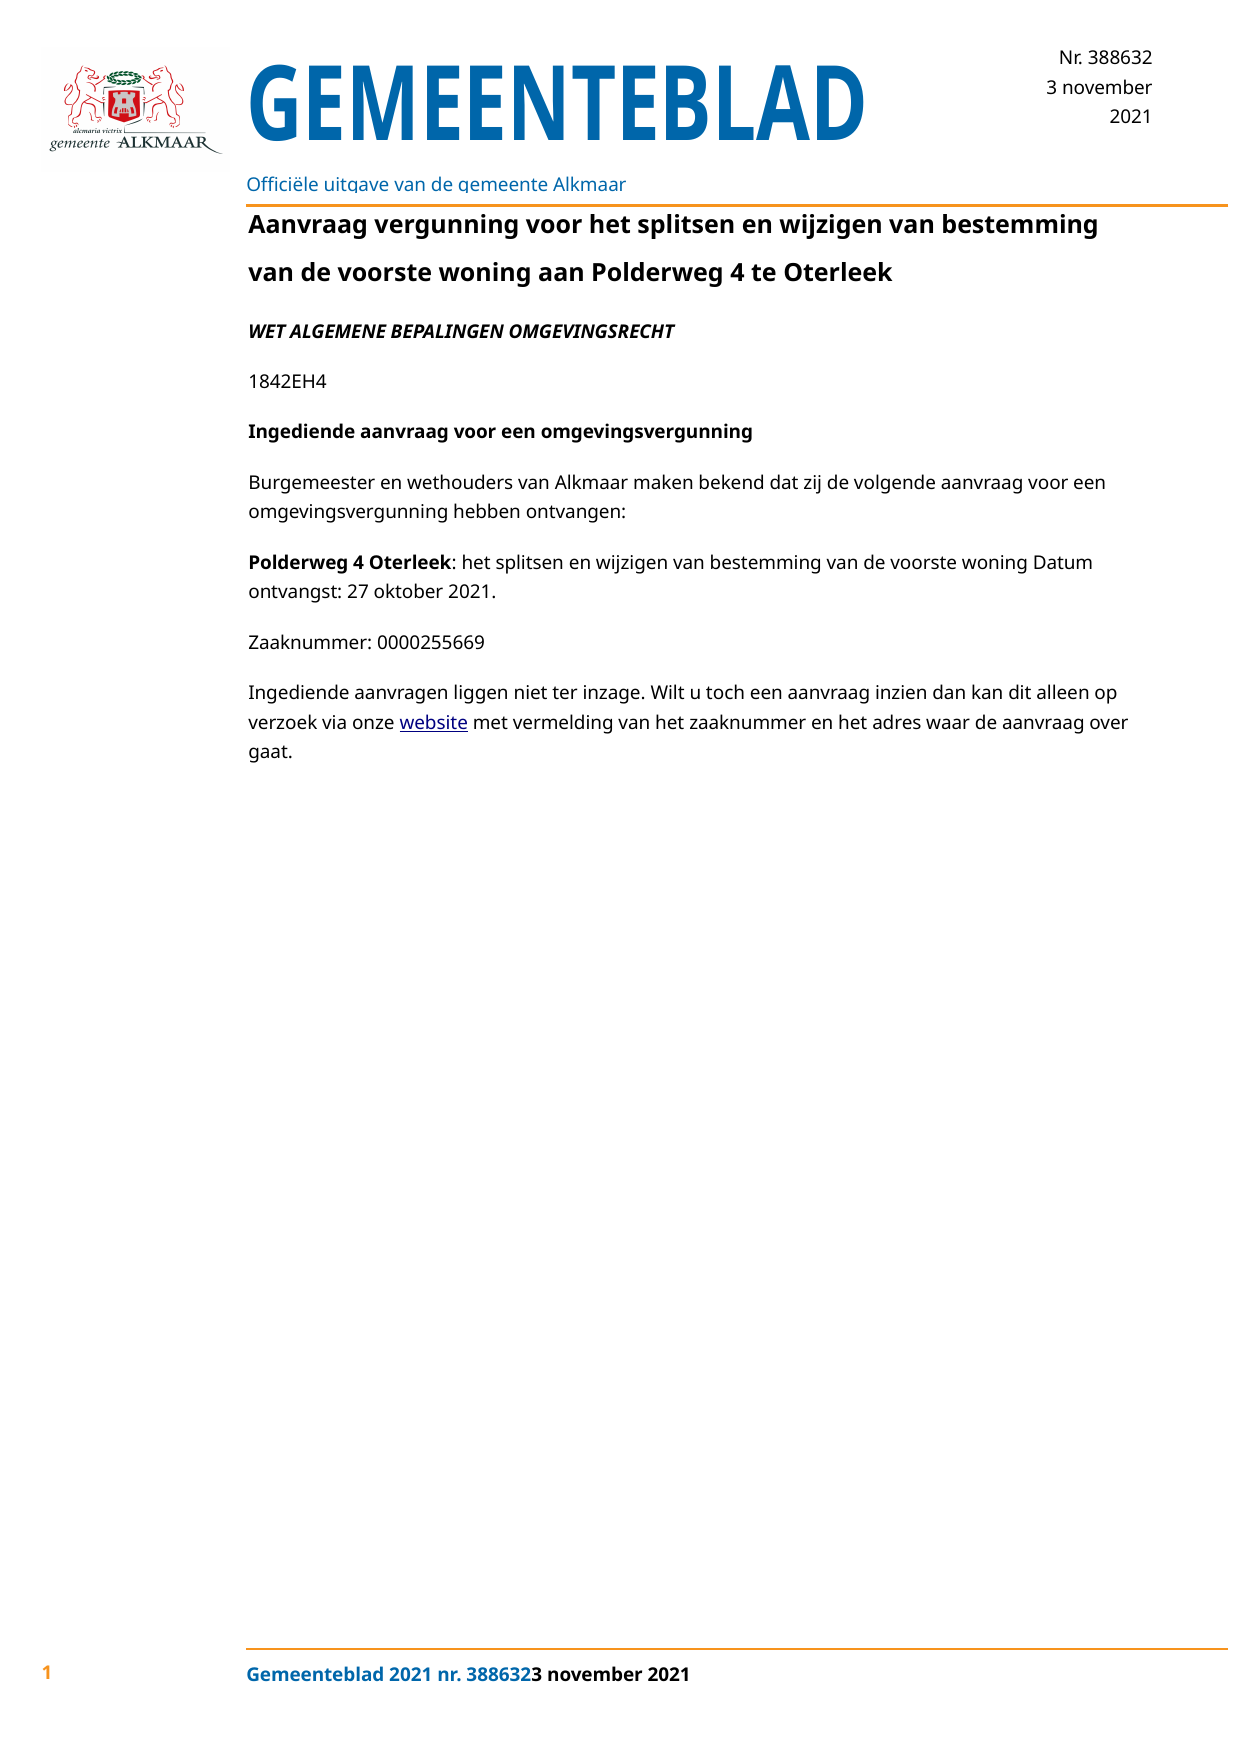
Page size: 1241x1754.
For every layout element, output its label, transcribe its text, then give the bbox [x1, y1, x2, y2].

text Polderweg 4 Oterleek: het splitsen en wijzigen van bestemming van de voorste woning Datum ontvangst: 27 oktober 2021. [248, 549, 1152, 604]
picture [41, 47, 231, 172]
text Burgemeester en wethouders van Alkmaar maken bekend dat zij de volgende aanvraag voor een omgevingsvergunning hebben ontvangen: [248, 469, 1152, 524]
text Ingediende aanvraag voor een omgevingsvergunning [248, 419, 1152, 444]
text Ingediende aanvragen liggen niet ter inzage. Wilt u toch een aanvraag inzien dan kan dit alleen op verzoek via onze website met vermelding van het zaaknummer en het adres waar de aanvraag over gaat. [248, 679, 1152, 764]
text Zaaknummer: 0000255669 [248, 629, 1152, 655]
text Aanvraag vergunning voor het splitsen en wijzigen van bestemming van de voorste woning aan Polderweg 4 te Oterleek [248, 207, 1152, 288]
text 1842EH4 [248, 368, 1152, 394]
text WET ALGEMENE BEPALINGEN OMGEVINGSRECHT [248, 318, 1152, 344]
